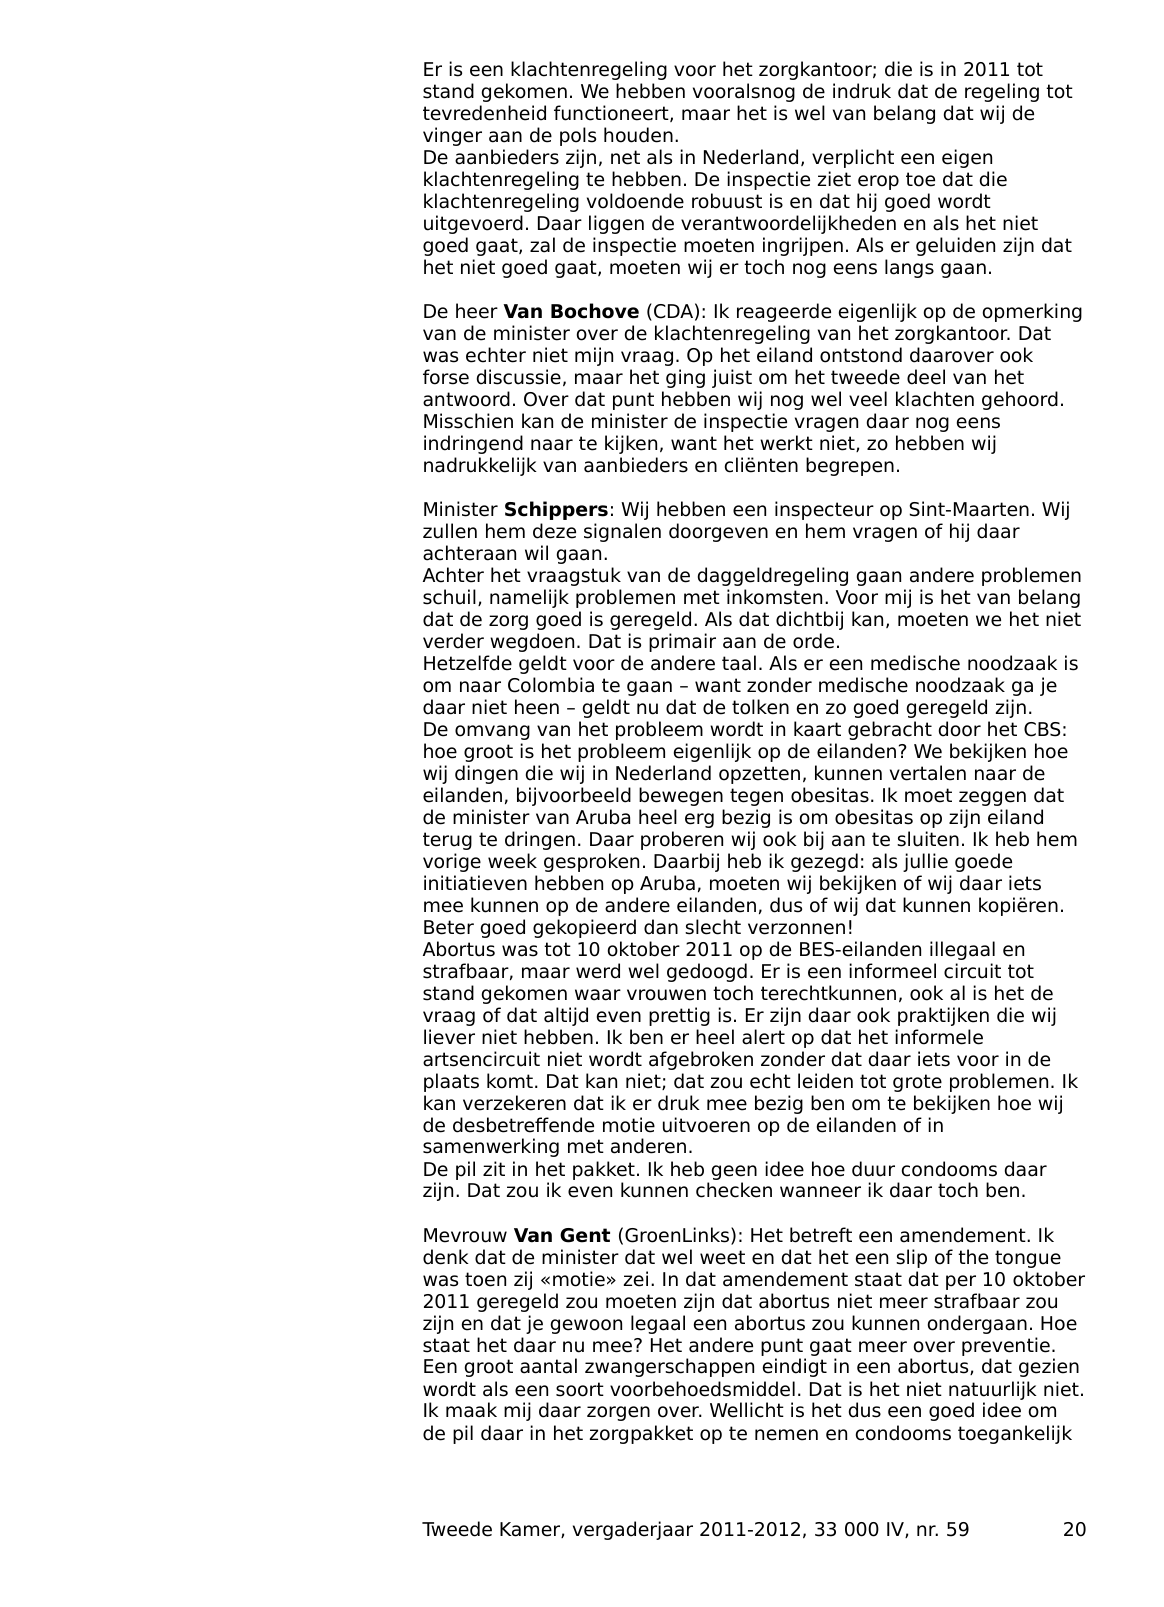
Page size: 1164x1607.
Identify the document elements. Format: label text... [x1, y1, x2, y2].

text Abortus was tot 10 oktober 2011 op de BES-eilanden illegaal en strafbaar, maar werd wel gedoogd. Er is een informeel circuit tot stand gekomen waar vrouwen toch terechtkunnen, ook al is het de vraag of dat altijd even prettig is. Er zijn daar ook praktijken die wij liever niet hebben. Ik ben er heel alert op dat het informele artsencircuit niet wordt afgebroken zonder dat daar iets voor in de plaats komt. Dat kan niet; dat zou echt leiden tot grote problemen. Ik kan verzekeren dat ik er druk mee bezig ben om te bekijken hoe wij de desbetreffende motie uitvoeren op de eilanden of in samenwerking met anderen. [422, 939, 1087, 1158]
text Achter het vraagstuk van de daggeldregeling gaan andere problemen schuil, namelijk problemen met inkomsten. Voor mij is het van belang dat de zorg goed is geregeld. Als dat dichtbij kan, moeten we het niet verder wegdoen. Dat is primair aan de orde. [422, 565, 1087, 653]
text Hetzelfde geldt voor de andere taal. Als er een medische noodzaak is om naar Colombia te gaan – want zonder medische noodzaak ga je daar niet heen – geldt nu dat de tolken en zo goed geregeld zijn. [422, 653, 1087, 719]
text De aanbieders zijn, net als in Nederland, verplicht een eigen klachtenregeling te hebben. De inspectie ziet erop toe dat die klachtenregeling voldoende robuust is en dat hij goed wordt uitgevoerd. Daar liggen de verantwoordelijkheden en als het niet goed gaat, zal de inspectie moeten ingrijpen. Als er geluiden zijn dat het niet goed gaat, moeten wij er toch nog eens langs gaan. [422, 147, 1087, 279]
text De pil zit in het pakket. Ik heb geen idee hoe duur condooms daar zijn. Dat zou ik even kunnen checken wanneer ik daar toch ben. [422, 1158, 1087, 1202]
text De heer Van Bochove (CDA): Ik reageerde eigenlijk op de opmerking van de minister over de klachtenregeling van het zorgkantoor. Dat was echter niet mijn vraag. Op het eiland ontstond daarover ook forse discussie, maar het ging juist om het tweede deel van het antwoord. Over dat punt hebben wij nog wel veel klachten gehoord. Misschien kan de minister de inspectie vragen daar nog eens indringend naar te kijken, want het werkt niet, zo hebben wij nadrukkelijk van aanbieders en cliënten begrepen. [422, 301, 1087, 477]
text Er is een klachtenregeling voor het zorgkantoor; die is in 2011 tot stand gekomen. We hebben vooralsnog de indruk dat de regeling tot tevredenheid functioneert, maar het is wel van belang dat wij de vinger aan de pols houden. [422, 59, 1087, 147]
text De omvang van het probleem wordt in kaart gebracht door het CBS: hoe groot is het probleem eigenlijk op de eilanden? We bekijken hoe wij dingen die wij in Nederland opzetten, kunnen vertalen naar de eilanden, bijvoorbeeld bewegen tegen obesitas. Ik moet zeggen dat de minister van Aruba heel erg bezig is om obesitas op zijn eiland terug te dringen. Daar proberen wij ook bij aan te sluiten. Ik heb hem vorige week gesproken. Daarbij heb ik gezegd: als jullie goede initiatieven hebben op Aruba, moeten wij bekijken of wij daar iets mee kunnen op de andere eilanden, dus of wij dat kunnen kopiëren. Beter goed gekopieerd dan slecht verzonnen! [422, 719, 1087, 939]
text Mevrouw Van Gent (GroenLinks): Het betreft een amendement. Ik denk dat de minister dat wel weet en dat het een slip of the tongue was toen zij «motie» zei. In dat amendement staat dat per 10 oktober 2011 geregeld zou moeten zijn dat abortus niet meer strafbaar zou zijn en dat je gewoon legaal een abortus zou kunnen ondergaan. Hoe staat het daar nu mee? Het andere punt gaat meer over preventie. Een groot aantal zwangerschappen eindigt in een abortus, dat gezien wordt als een soort voorbehoedsmiddel. Dat is het niet natuurlijk niet. Ik maak mij daar zorgen over. Wellicht is het dus een goed idee om de pil daar in het zorgpakket op te nemen en condooms toegankelijk [422, 1224, 1087, 1444]
text Minister Schippers: Wij hebben een inspecteur op Sint-Maarten. Wij zullen hem deze signalen doorgeven en hem vragen of hij daar achteraan wil gaan. [422, 499, 1087, 565]
